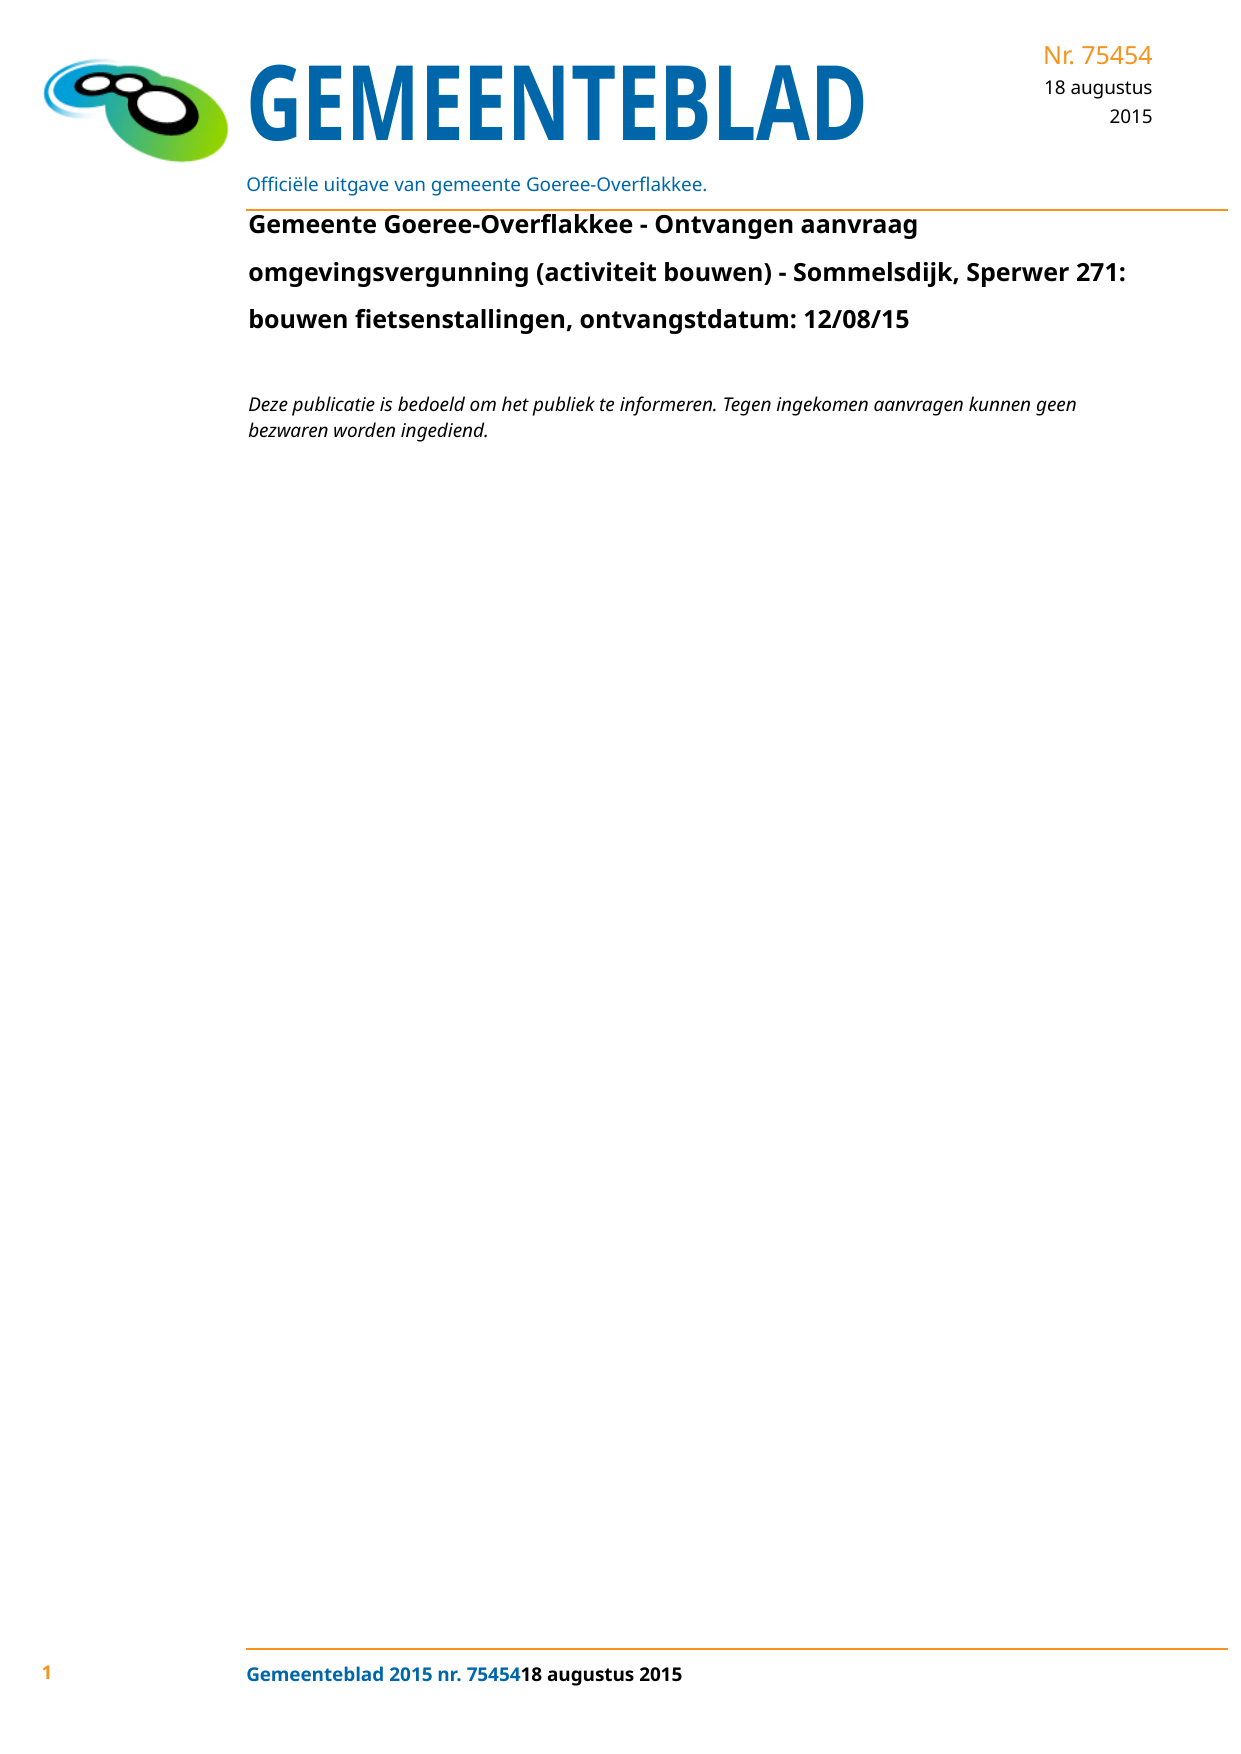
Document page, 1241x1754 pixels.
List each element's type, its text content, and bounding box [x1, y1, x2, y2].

picture [41, 47, 231, 172]
text Deze publicatie is bedoeld om het publiek te informeren. Tegen ingekomen aanvragen kunnen geen bezwaren worden ingediend. [248, 391, 1152, 443]
text Gemeente Goeree-Overflakkee - Ontvangen aanvraag omgevingsvergunning (activiteit bouwen) - Sommelsdijk, Sperwer 271: bouwen fietsenstallingen, ontvangstdatum: 12/08/15 [248, 211, 1152, 336]
